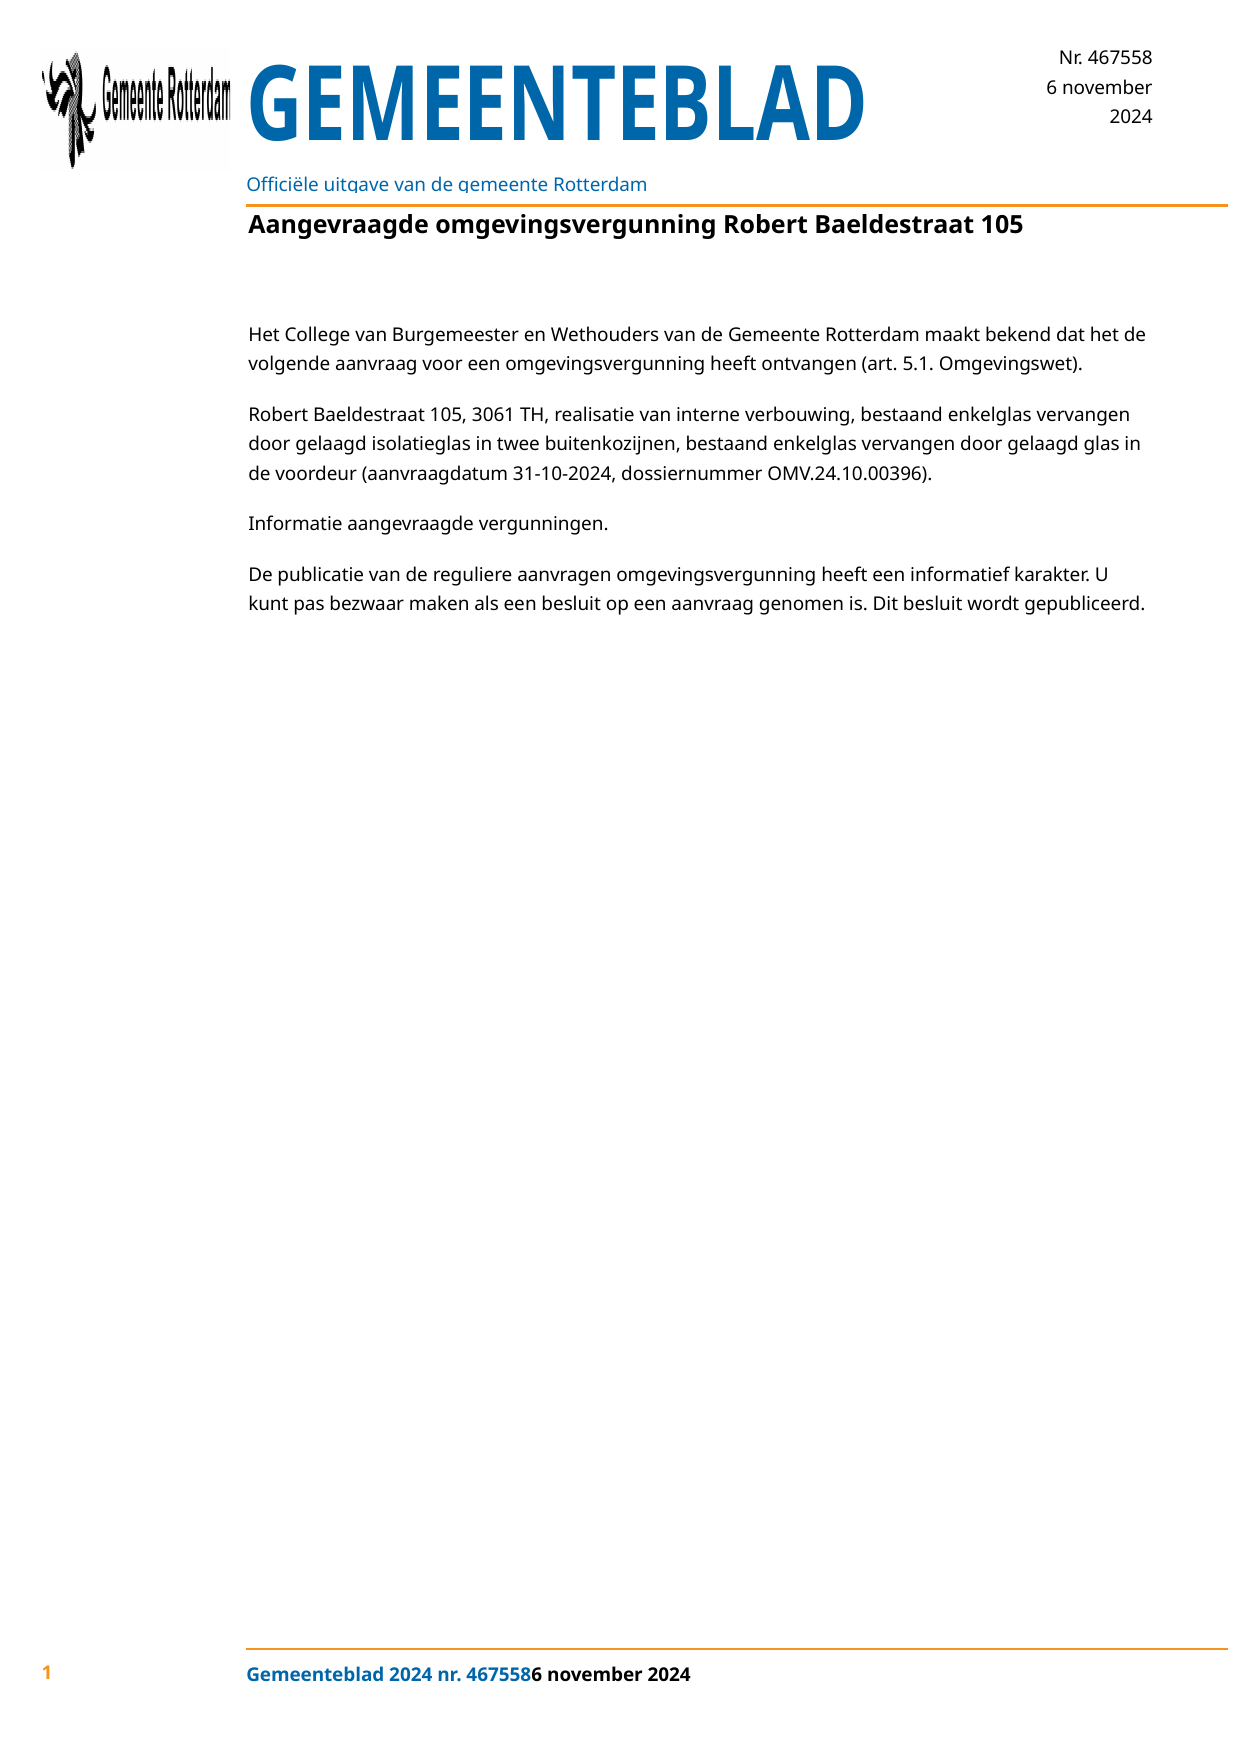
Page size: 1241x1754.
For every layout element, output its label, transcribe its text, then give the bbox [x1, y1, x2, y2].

text Informatie aangevraagde vergunningen. [248, 510, 1152, 536]
text Aangevraagde omgevingsvergunning Robert Baeldestraat 105 [248, 207, 1152, 241]
picture [41, 47, 231, 172]
text Het College van Burgemeester en Wethouders van de Gemeente Rotterdam maakt bekend dat het de volgende aanvraag voor een omgevingsvergunning heeft ontvangen (art. 5.1. Omgevingswet). [248, 321, 1152, 376]
text Robert Baeldestraat 105, 3061 TH, realisatie van interne verbouwing, bestaand enkelglas vervangen door gelaagd isolatieglas in twee buitenkozijnen, bestaand enkelglas vervangen door gelaagd glas in de voordeur (aanvraagdatum 31-10-2024, dossiernummer OMV.24.10.00396). [248, 401, 1152, 486]
text De publicatie van de reguliere aanvragen omgevingsvergunning heeft een informatief karakter. U kunt pas bezwaar maken als een besluit op een aanvraag genomen is. Dit besluit wordt gepubliceerd. [248, 561, 1152, 616]
